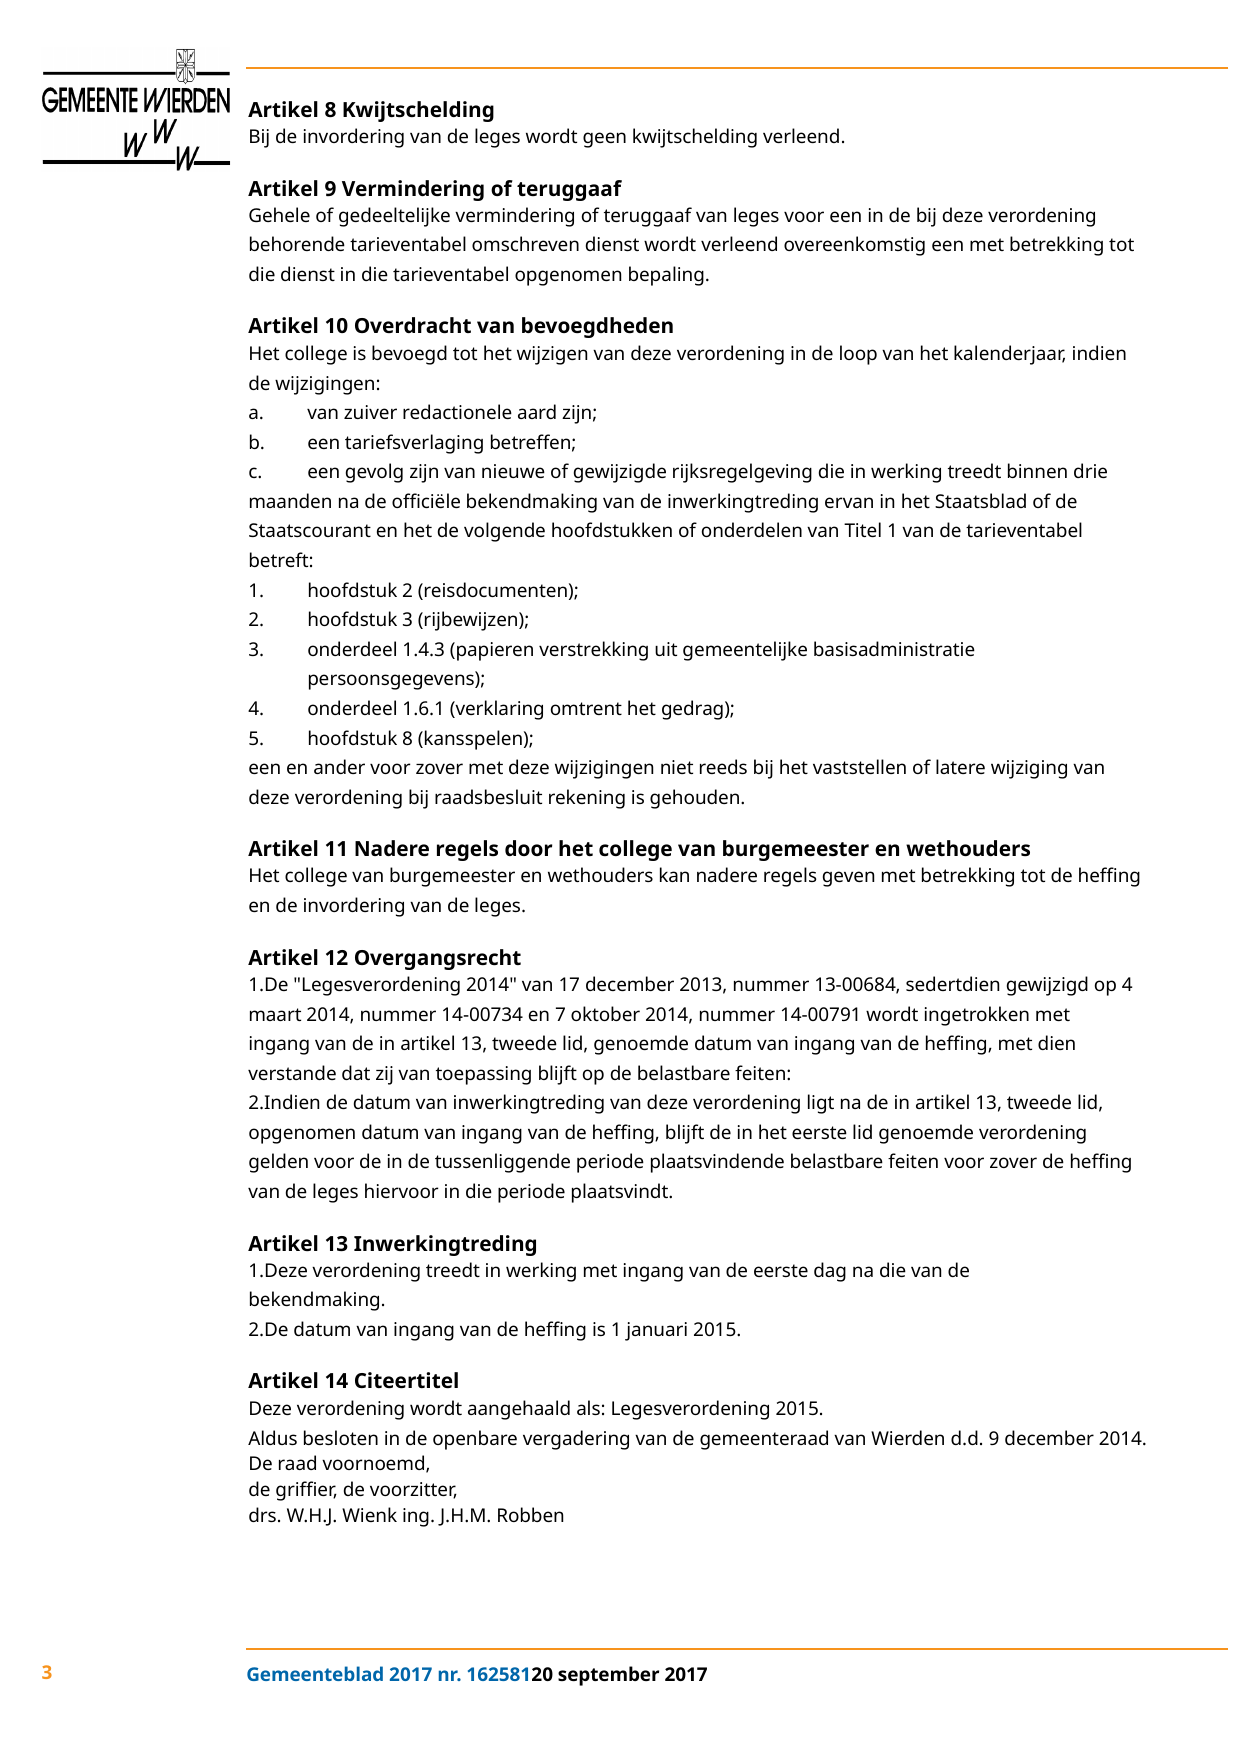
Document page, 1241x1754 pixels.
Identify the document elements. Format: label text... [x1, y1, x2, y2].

list hoofdstuk 3 (rijbewijzen); [248, 606, 1152, 632]
text bekendmaking. [248, 1287, 1152, 1312]
text deze verordening bij raadsbesluit rekening is gehouden. [248, 784, 1152, 809]
text Staatscourant en het de volgende hoofdstukken of onderdelen van Titel 1 van de tarieventabel [248, 518, 1152, 543]
text ingang van de in artikel 13, tweede lid, genoemde datum van ingang van de heffing, met dien [248, 1030, 1152, 1056]
text 1.De "Legesverordening 2014" van 17 december 2013, nummer 13-00684, sedertdien gewijzigd op 4 [248, 971, 1152, 997]
text gelden voor de in de tussenliggende periode plaatsvindende belastbare feiten voor zover de heffing [248, 1149, 1152, 1174]
text opgenomen datum van ingang van de heffing, blijft de in het eerste lid genoemde verordening [248, 1119, 1152, 1145]
list hoofdstuk 8 (kansspelen); [248, 725, 1152, 750]
text de griffier, de voorzitter, [248, 1476, 1152, 1502]
text betreft: [248, 547, 1152, 573]
list onderdeel 1.4.3 (papieren verstrekking uit gemeentelijke basisadministratie persoonsgegevens); [248, 636, 1152, 691]
text Aldus besloten in de openbare vergadering van de gemeenteraad van Wierden d.d. 9 december 2014. [248, 1425, 1152, 1450]
text verstande dat zij van toepassing blijft op de belastbare feiten: [248, 1060, 1152, 1086]
text Artikel 11 Nadere regels door het college van burgemeester en wethouders [248, 834, 1152, 863]
text Bij de invordering van de leges wordt geen kwijtschelding verleend. [248, 123, 1152, 149]
text Het college is bevoegd tot het wijzigen van deze verordening in de loop van het kalenderjaar, indien de wijzigingen: [248, 340, 1152, 395]
text van de leges hiervoor in die periode plaatsvindt. [248, 1178, 1152, 1204]
list onderdeel 1.6.1 (verklaring omtrent het gedrag); [248, 695, 1152, 721]
text Artikel 13 Inwerkingtreding [248, 1229, 1152, 1257]
text Artikel 8 Kwijtschelding [248, 95, 1152, 123]
text Artikel 9 Vermindering of teruggaaf [248, 174, 1152, 202]
list hoofdstuk 2 (reisdocumenten); [248, 577, 1152, 602]
text Deze verordening wordt aangehaald als: Legesverordening 2015. [248, 1395, 1152, 1421]
text 1.Deze verordening treedt in werking met ingang van de eerste dag na die van de [248, 1257, 1152, 1283]
list van zuiver redactionele aard zijn; [248, 399, 1152, 425]
text Artikel 10 Overdracht van bevoegdheden [248, 312, 1152, 340]
text Artikel 14 Citeertitel [248, 1367, 1152, 1395]
text 2.De datum van ingang van de heffing is 1 januari 2015. [248, 1316, 1152, 1342]
text Artikel 12 Overgangsrecht [248, 943, 1152, 971]
list een gevolg zijn van nieuwe of gewijzigde rijksregelgeving die in werking treedt binnen drie [248, 458, 1152, 484]
text De raad voornoemd, [248, 1450, 1152, 1476]
text Het college van burgemeester en wethouders kan nadere regels geven met betrekking tot de heffing en de invordering van de leges. [248, 863, 1152, 918]
text maart 2014, nummer 14-00734 en 7 oktober 2014, nummer 14-00791 wordt ingetrokken met [248, 1001, 1152, 1026]
text maanden na de officiële bekendmaking van de inwerkingtreding ervan in het Staatsblad of de [248, 488, 1152, 514]
text drs. W.H.J. Wienk ing. J.H.M. Robben [248, 1502, 1152, 1528]
text Gehele of gedeeltelijke vermindering of teruggaaf van leges voor een in de bij deze verordening behorende tarieventabel omschreven dienst wordt verleend overeenkomstig een met betrekking tot die dienst in die tarieventabel opgenomen bepaling. [248, 202, 1152, 287]
picture [41, 47, 231, 172]
text 2.Indien de datum van inwerkingtreding van deze verordening ligt na de in artikel 13, tweede lid, [248, 1089, 1152, 1115]
list een tariefsverlaging betreffen; [248, 429, 1152, 454]
text een en ander voor zover met deze wijzigingen niet reeds bij het vaststellen of latere wijziging van [248, 754, 1152, 780]
